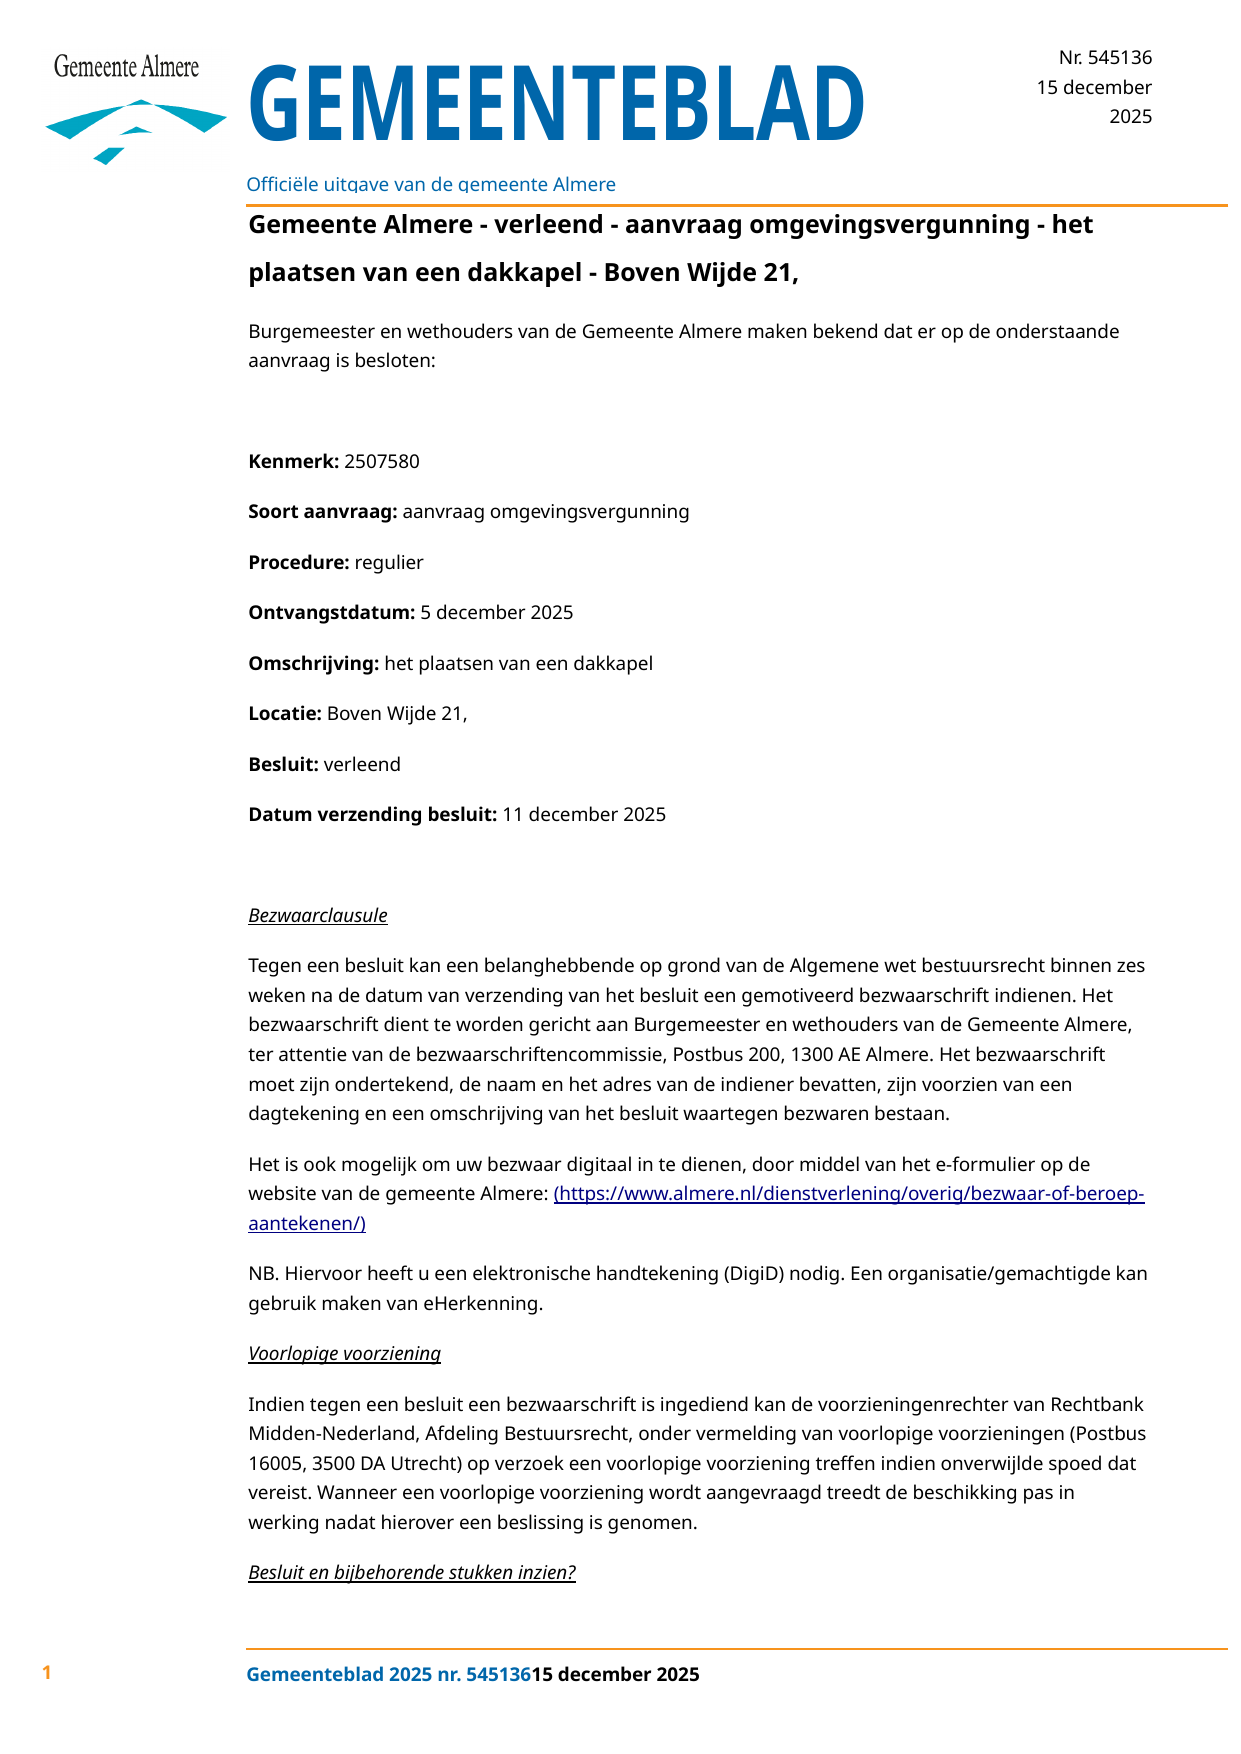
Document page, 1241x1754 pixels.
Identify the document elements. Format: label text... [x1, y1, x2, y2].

text Burgemeester en wethouders van de Gemeente Almere maken bekend dat er op de onderstaande aanvraag is besloten: [248, 318, 1152, 373]
text Procedure: regulier [248, 549, 1152, 575]
text Besluit: verleend [248, 751, 1152, 777]
text NB. Hiervoor heeft u een elektronische handtekening (DigiD) nodig. Een organisatie/gemachtigde kan gebruik maken van eHerkenning. [248, 1260, 1152, 1316]
text Indien tegen een besluit een bezwaarschrift is ingediend kan de voorzieningenrechter van Rechtbank Midden-Nederland, Afdeling Bestuursrecht, onder vermelding van voorlopige voorzieningen (Postbus 16005, 3500 DA Utrecht) op verzoek een voorlopige voorziening treffen indien onverwijlde spoed dat vereist. Wanneer een voorlopige voorziening wordt aangevraagd treedt de beschikking pas in werking nadat hierover een beslissing is genomen. [248, 1391, 1152, 1535]
text Tegen een besluit kan een belanghebbende op grond van de Algemene wet bestuursrecht binnen zes weken na de datum van verzending van het besluit een gemotiveerd bezwaarschrift indienen. Het bezwaarschrift dient te worden gericht aan Burgemeester en wethouders van de Gemeente Almere, ter attentie van de bezwaarschriftencommissie, Postbus 200, 1300 AE Almere. Het bezwaarschrift moet zijn ondertekend, de naam en het adres van de indiener bevatten, zijn voorzien van een dagtekening en een omschrijving van het besluit waartegen bezwaren bestaan. [248, 952, 1152, 1126]
text Voorlopige voorziening [248, 1340, 1152, 1366]
text Kenmerk: 2507580 [248, 448, 1152, 474]
text Ontvangstdatum: 5 december 2025 [248, 599, 1152, 625]
text Soort aanvraag: aanvraag omgevingsvergunning [248, 499, 1152, 524]
text Omschrijving: het plaatsen van een dakkapel [248, 650, 1152, 676]
text Gemeente Almere - verleend - aanvraag omgevingsvergunning - het plaatsen van een dakkapel - Boven Wijde 21, [248, 207, 1152, 288]
text Locatie: Boven Wijde 21, [248, 700, 1152, 726]
text Datum verzending besluit: 11 december 2025 [248, 801, 1152, 827]
text Het is ook mogelijk om uw bezwaar digitaal in te dienen, door middel van het e-formulier op de website van de gemeente Almere: (https://www.almere.nl/dienstverlening/overig/bezwaar-of-beroep-aantekenen/) [248, 1151, 1152, 1236]
text Bezwaarclausule [248, 902, 1152, 928]
picture [41, 47, 231, 172]
text Besluit en bijbehorende stukken inzien? [248, 1559, 1152, 1585]
